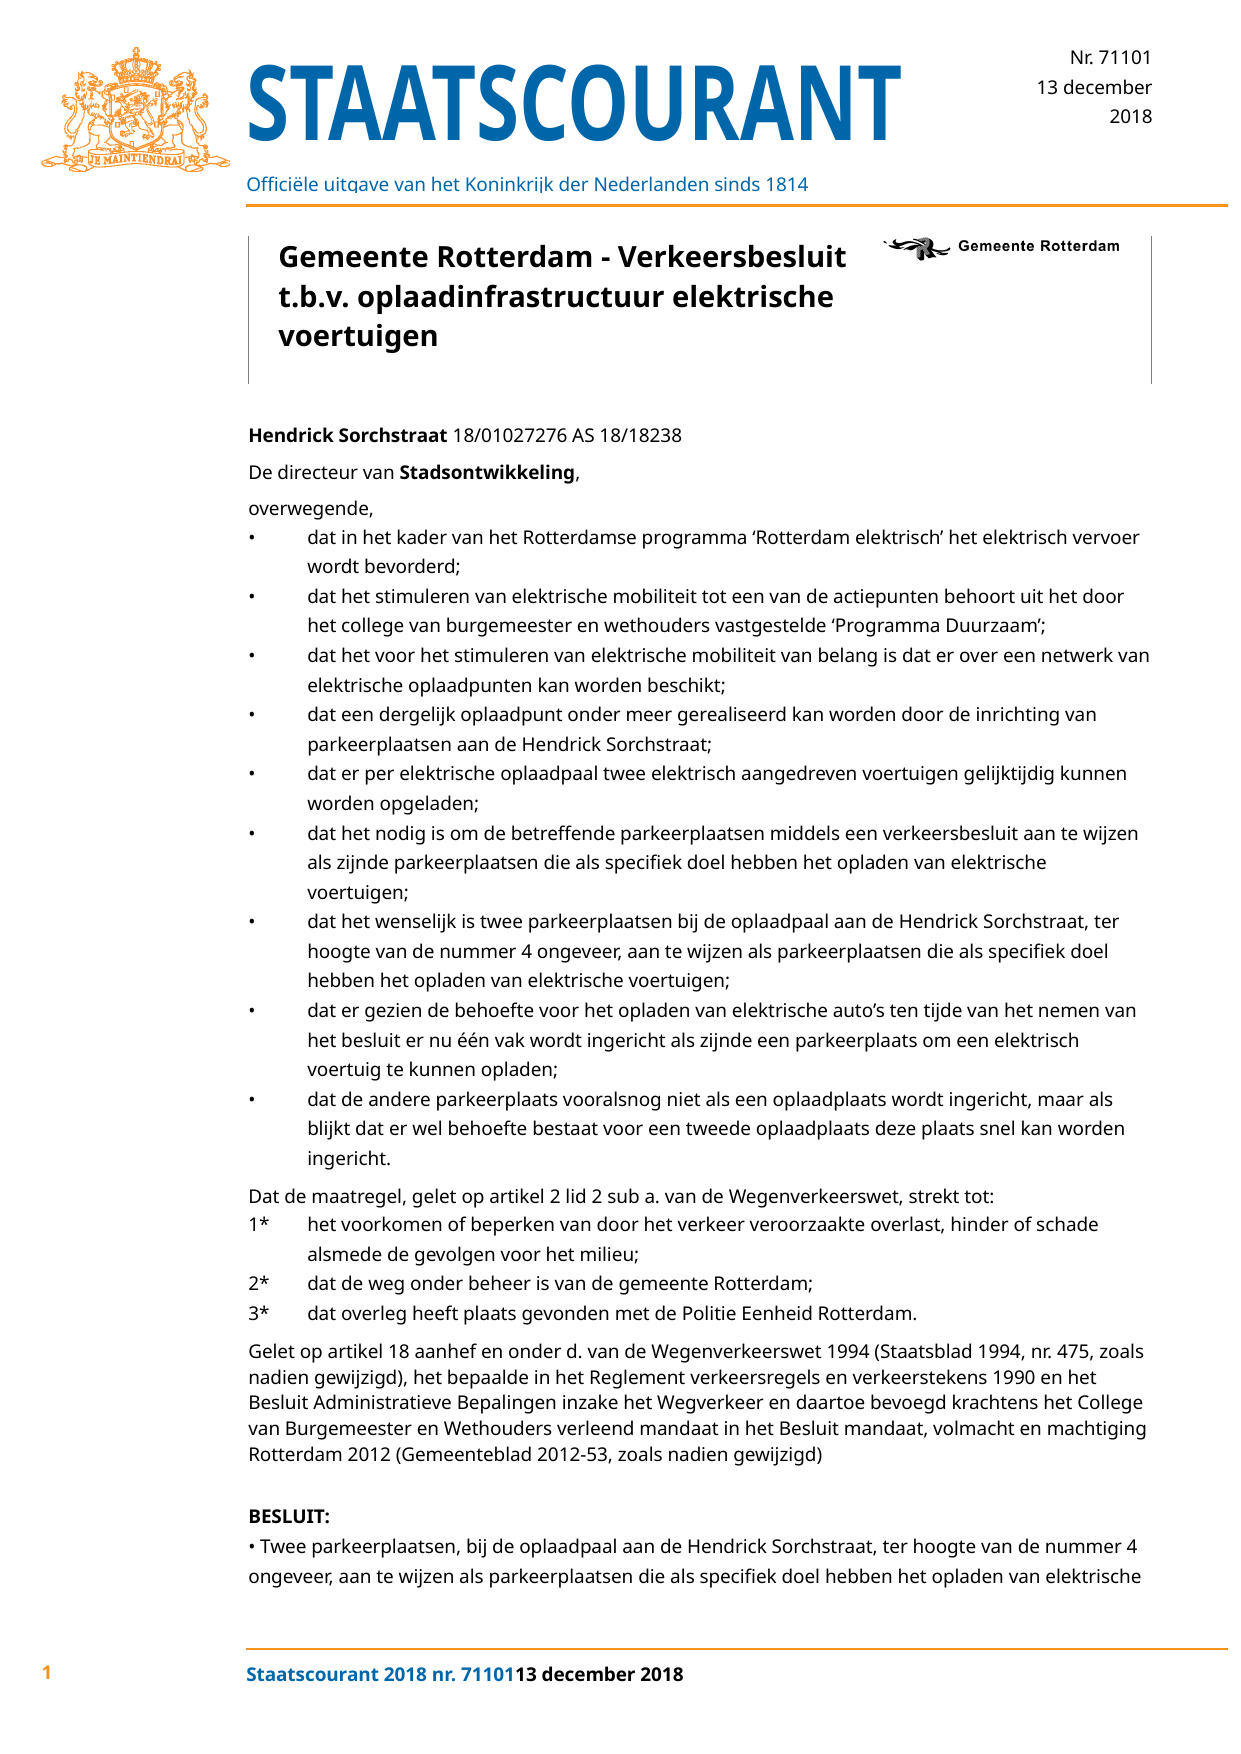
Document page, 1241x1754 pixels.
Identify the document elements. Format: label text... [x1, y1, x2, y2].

table_header [850, 236, 1151, 384]
text • Twee parkeerplaatsen, bij de oplaadpaal aan de Hendrick Sorchstraat, ter hoogte van de nummer 4 ongeveer, aan te wijzen als parkeerplaatsen die als specifiek doel hebben het opladen van elektrische [248, 1533, 1152, 1589]
table_header Gemeente Rotterdam - Verkeersbesluit t.b.v. oplaadinfrastructuur elektrische voertuigen [249, 236, 850, 384]
list dat overleg heeft plaats gevonden met de Politie Eenheid Rotterdam. [248, 1300, 1152, 1326]
list dat een dergelijk oplaadpunt onder meer gerealiseerd kan worden door de inrichting van parkeerplaatsen aan de Hendrick Sorchstraat; [248, 701, 1152, 757]
text BESLUIT: [248, 1504, 1152, 1529]
list dat er per elektrische oplaadpaal twee elektrisch aangedreven voertuigen gelijktijdig kunnen worden opgeladen; [248, 761, 1152, 816]
list dat de andere parkeerplaats vooralsnog niet als een oplaadplaats wordt ingericht, maar als blijkt dat er wel behoefte bestaat voor een tweede oplaadplaats deze plaats snel kan worden ingericht. [248, 1086, 1152, 1171]
list dat het wenselijk is twee parkeerplaatsen bij de oplaadpaal aan de Hendrick Sorchstraat, ter hoogte van de nummer 4 ongeveer, aan te wijzen als parkeerplaatsen die als specifiek doel hebben het opladen van elektrische voertuigen; [248, 908, 1152, 993]
picture [882, 236, 1119, 261]
text Hendrick Sorchstraat 18/01027276 AS 18/18238 [248, 422, 1152, 448]
text De directeur van Stadsontwikkeling, [248, 459, 1152, 485]
list dat de weg onder beheer is van de gemeente Rotterdam; [248, 1271, 1152, 1296]
list dat het stimuleren van elektrische mobiliteit tot een van de actiepunten behoort uit het door het college van burgemeester en wethouders vastgestelde ‘Programma Duurzaam’; [248, 583, 1152, 638]
text overwegende, [248, 496, 1152, 521]
list dat er gezien de behoefte voor het opladen van elektrische auto’s ten tijde van het nemen van het besluit er nu één vak wordt ingericht als zijnde een parkeerplaats om een elektrisch voertuig te kunnen opladen; [248, 997, 1152, 1082]
list dat het nodig is om de betreffende parkeerplaatsen middels een verkeersbesluit aan te wijzen als zijnde parkeerplaatsen die als specifiek doel hebben het opladen van elektrische voertuigen; [248, 820, 1152, 905]
list dat in het kader van het Rotterdamse programma ‘Rotterdam elektrisch’ het elektrisch vervoer wordt bevorderd; [248, 524, 1152, 579]
list dat het voor het stimuleren van elektrische mobiliteit van belang is dat er over een netwerk van elektrische oplaadpunten kan worden beschikt; [248, 642, 1152, 698]
list het voorkomen of beperken van door het verkeer veroorzaakte overlast, hinder of schade alsmede de gevolgen voor het milieu; [248, 1211, 1152, 1267]
text Dat de maatregel, gelet op artikel 2 lid 2 sub a. van de Wegenverkeerswet, strekt tot: [248, 1183, 1152, 1209]
picture [41, 47, 231, 172]
text Gelet op artikel 18 aanhef en onder d. van de Wegenverkeerswet 1994 (Staatsblad 1994, nr. 475, zoals nadien gewijzigd), het bepaalde in het Reglement verkeersregels en verkeerstekens 1990 en het Besluit Administratieve Bepalingen inzake het Wegverkeer en daartoe bevoegd krachtens het College van Burgemeester en Wethouders verleend mandaat in het Besluit mandaat, volmacht en machtiging Rotterdam 2012 (Gemeenteblad 2012-53, zoals nadien gewijzigd) [248, 1338, 1152, 1467]
